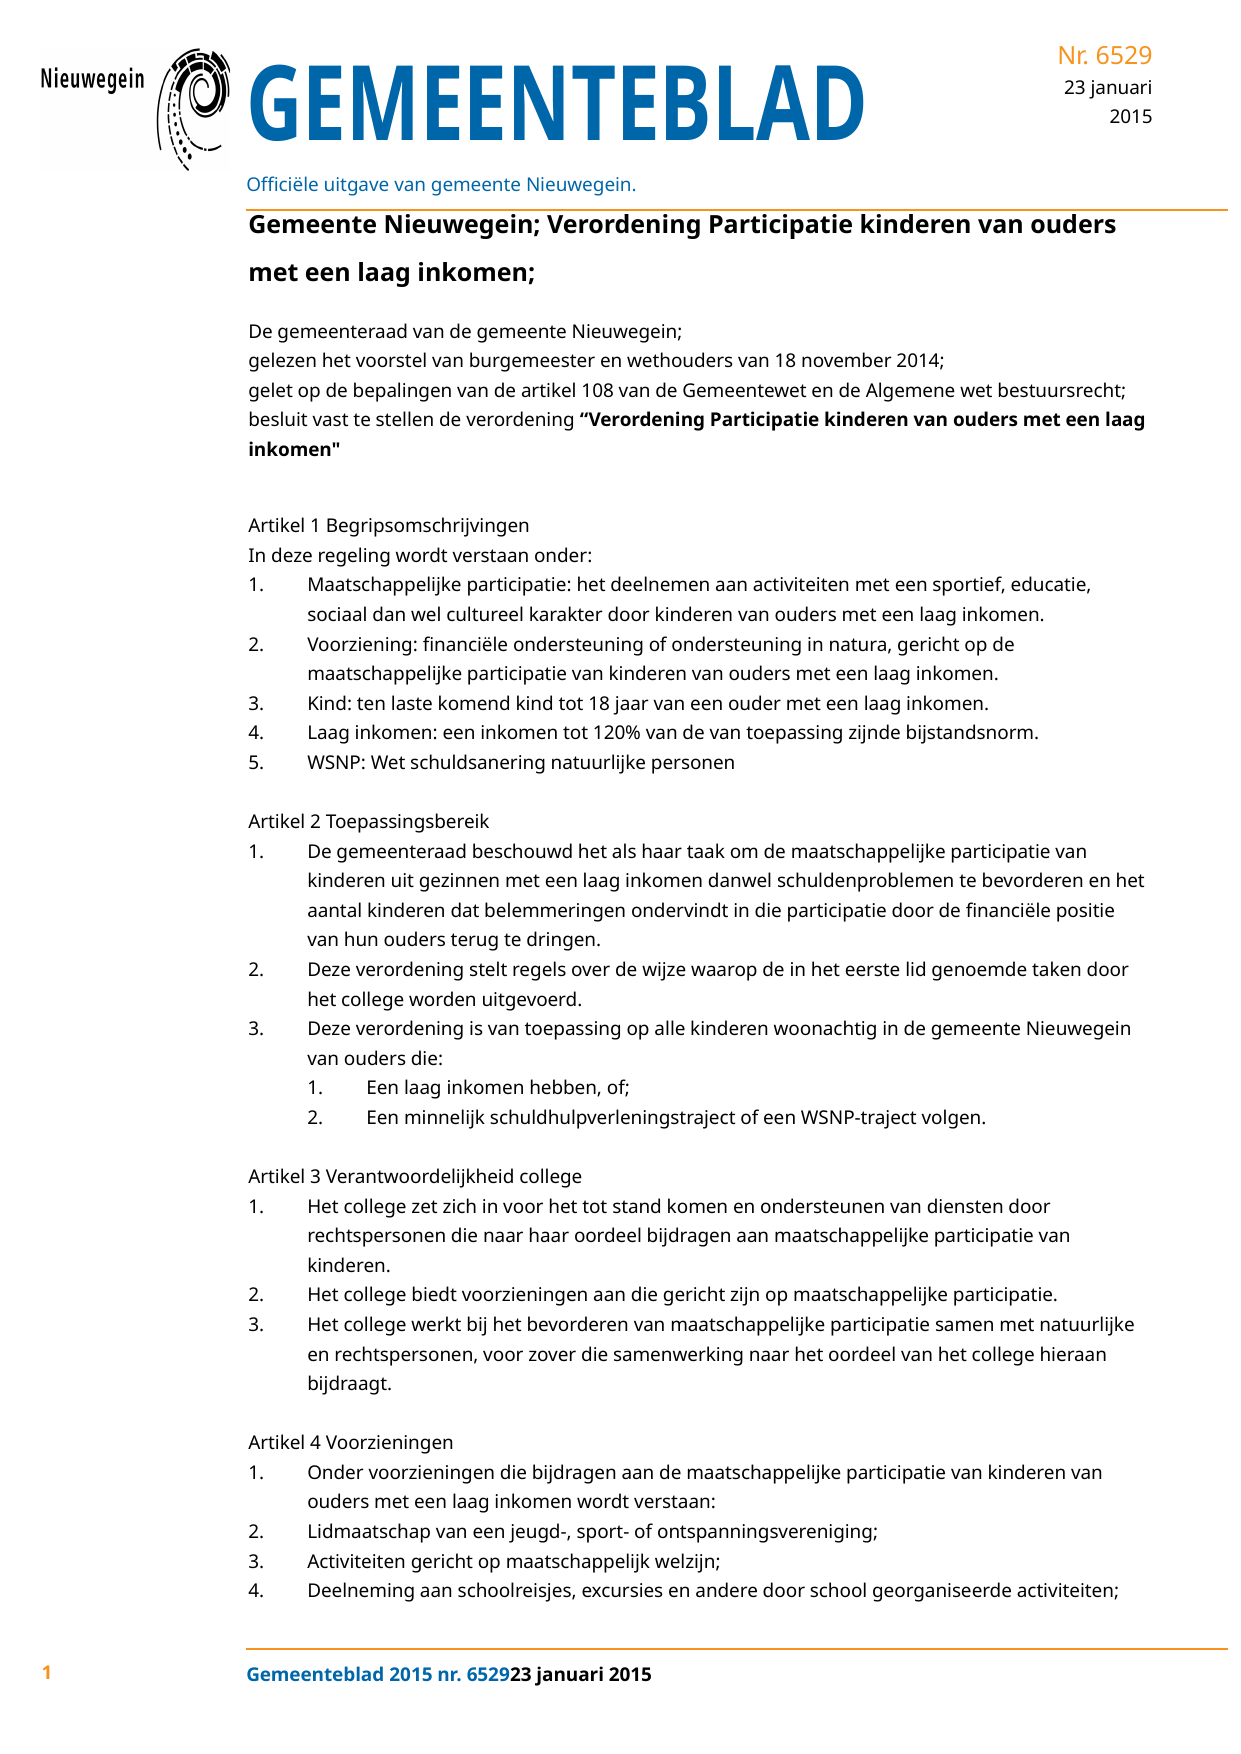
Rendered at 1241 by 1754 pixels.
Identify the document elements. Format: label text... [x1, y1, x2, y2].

list WSNP: Wet schuldsanering natuurlijke personen [248, 749, 1152, 775]
list Onder voorzieningen die bijdragen aan de maatschappelijke participatie van kinderen van ouders met een laag inkomen wordt verstaan: [248, 1459, 1152, 1514]
list Het college biedt voorzieningen aan die gericht zijn op maatschappelijke participatie. [248, 1282, 1152, 1307]
text gelezen het voorstel van burgemeester en wethouders van 18 november 2014; [248, 347, 1152, 373]
list Laag inkomen: een inkomen tot 120% van de van toepassing zijnde bijstandsnorm. [248, 719, 1152, 745]
list Kind: ten laste komend kind tot 18 jaar van een ouder met een laag inkomen. [248, 690, 1152, 716]
text Artikel 1 Begripsomschrijvingen [248, 512, 1152, 538]
list Activiteiten gericht op maatschappelijk welzijn; [248, 1548, 1152, 1573]
list Deelneming aan schoolreisjes, excursies en andere door school georganiseerde activiteiten; [248, 1577, 1152, 1603]
text Gemeente Nieuwegein; Verordening Participatie kinderen van ouders met een laag inkomen; [248, 211, 1152, 288]
text Artikel 4 Voorzieningen [248, 1429, 1152, 1455]
text Artikel 2 Toepassingsbereik [248, 808, 1152, 834]
list Maatschappelijke participatie: het deelnemen aan activiteiten met een sportief, educatie, sociaal dan wel cultureel karakter door kinderen van ouders met een laag inkomen. [248, 572, 1152, 627]
list Deze verordening stelt regels over de wijze waarop de in het eerste lid genoemde taken door het college worden uitgevoerd. [248, 956, 1152, 1011]
text gelet op de bepalingen van de artikel 108 van de Gemeentewet en de Algemene wet bestuursrecht; [248, 377, 1152, 403]
text besluit vast te stellen de verordening “Verordening Participatie kinderen van ouders met een laag inkomen" [248, 407, 1152, 462]
list De gemeenteraad beschouwd het als haar taak om de maatschappelijke participatie van kinderen uit gezinnen met een laag inkomen danwel schuldenproblemen te bevorderen en het aantal kinderen dat belemmeringen ondervindt in die participatie door de financiële positie van hun ouders terug te dringen. [248, 838, 1152, 952]
list Deze verordening is van toepassing op alle kinderen woonachtig in de gemeente Nieuwegein van ouders die: [248, 1015, 1152, 1071]
list Een laag inkomen hebben, of; [307, 1074, 1152, 1100]
text Artikel 3 Verantwoordelijkheid college [248, 1163, 1152, 1189]
text In deze regeling wordt verstaan onder: [248, 542, 1152, 568]
picture [41, 47, 231, 172]
text De gemeenteraad van de gemeente Nieuwegein; [248, 318, 1152, 344]
list Een minnelijk schuldhulpverleningstraject of een WSNP-traject volgen. [307, 1104, 1152, 1130]
list Lidmaatschap van een jeugd-, sport- of ontspanningsvereniging; [248, 1518, 1152, 1544]
list Voorziening: financiële ondersteuning of ondersteuning in natura, gericht op de maatschappelijke participatie van kinderen van ouders met een laag inkomen. [248, 631, 1152, 686]
list Het college zet zich in voor het tot stand komen en ondersteunen van diensten door rechtspersonen die naar haar oordeel bijdragen aan maatschappelijke participatie van kinderen. [248, 1193, 1152, 1278]
list Het college werkt bij het bevorderen van maatschappelijke participatie samen met natuurlijke en rechtspersonen, voor zover die samenwerking naar het oordeel van het college hieraan bijdraagt. [248, 1311, 1152, 1396]
